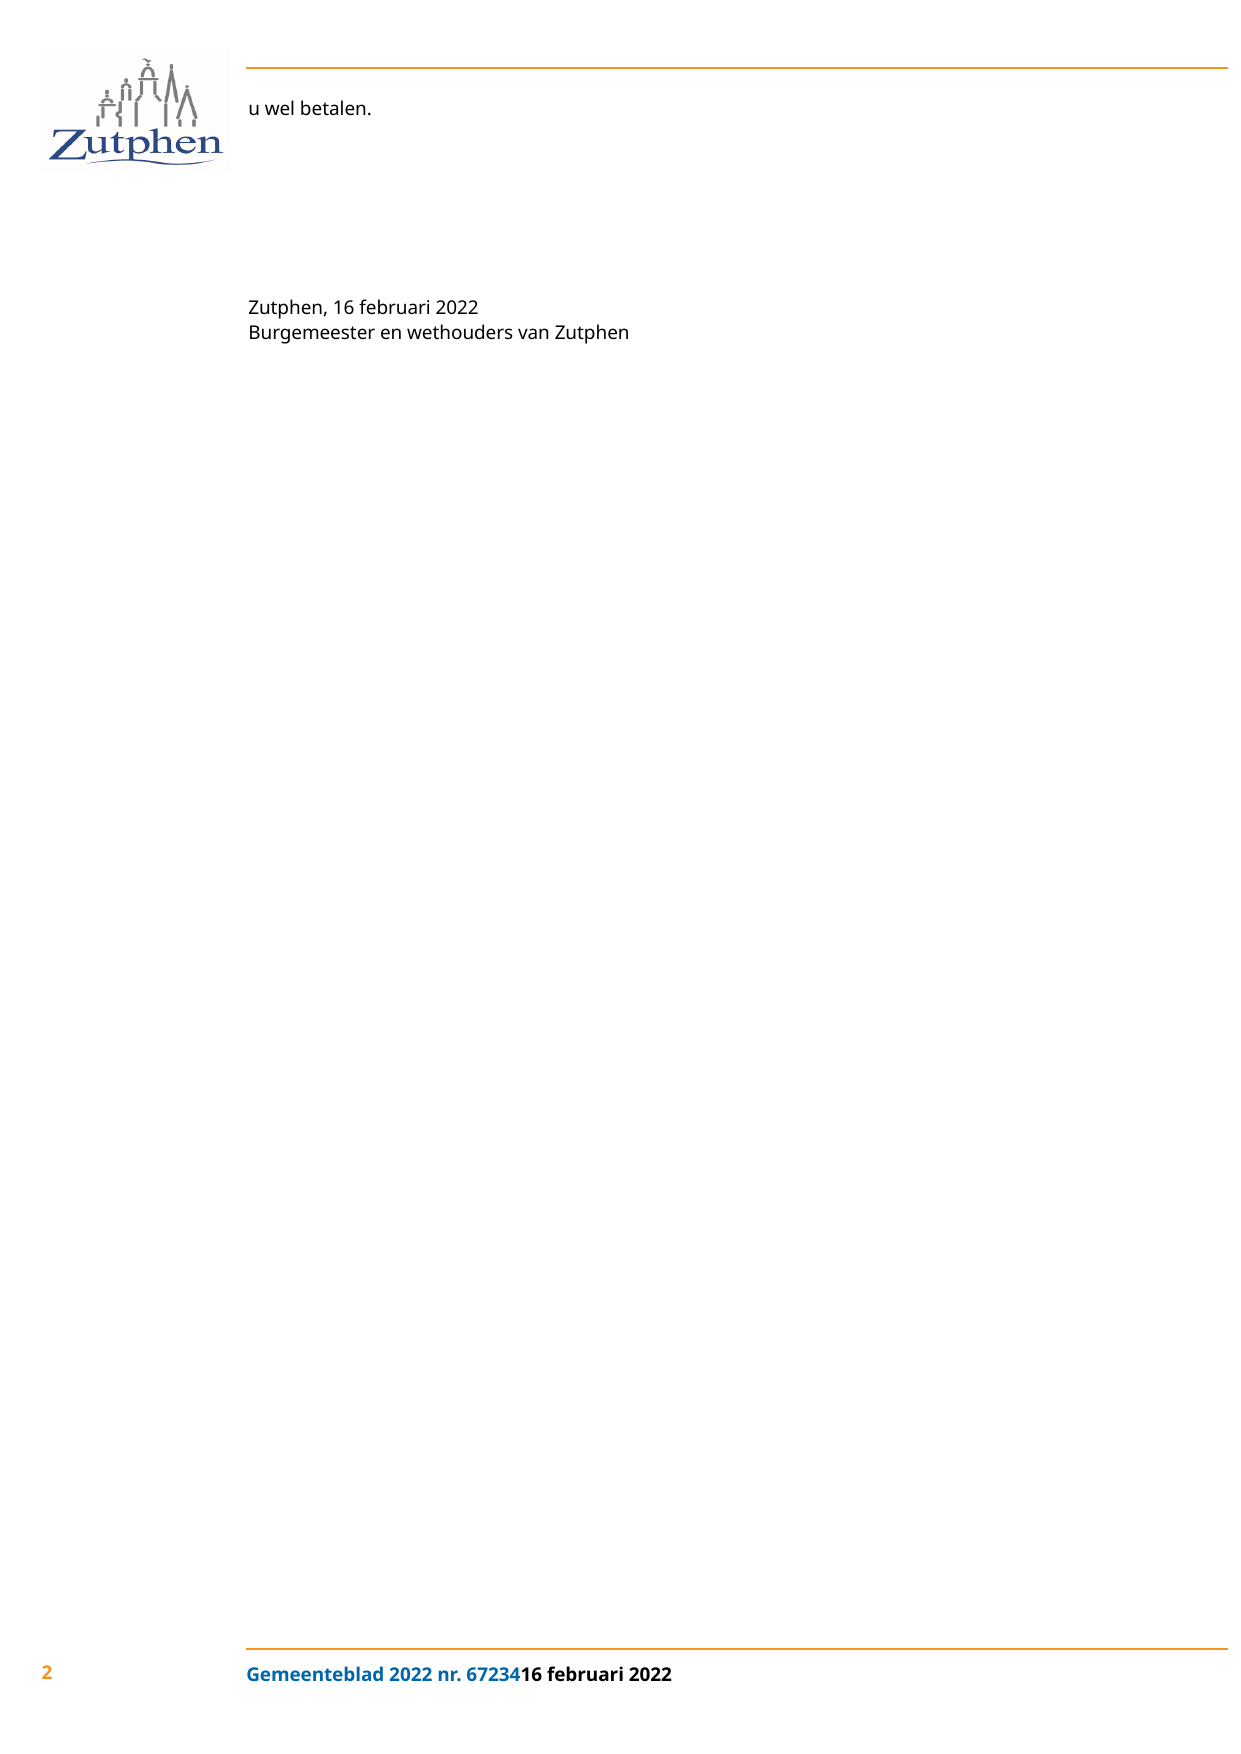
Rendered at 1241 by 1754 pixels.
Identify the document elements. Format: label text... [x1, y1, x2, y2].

text Burgemeester en wethouders van Zutphen [248, 319, 1152, 345]
text u wel betalen. [248, 95, 1152, 121]
picture [41, 47, 231, 172]
text Zutphen, 16 februari 2022 [248, 294, 1152, 319]
